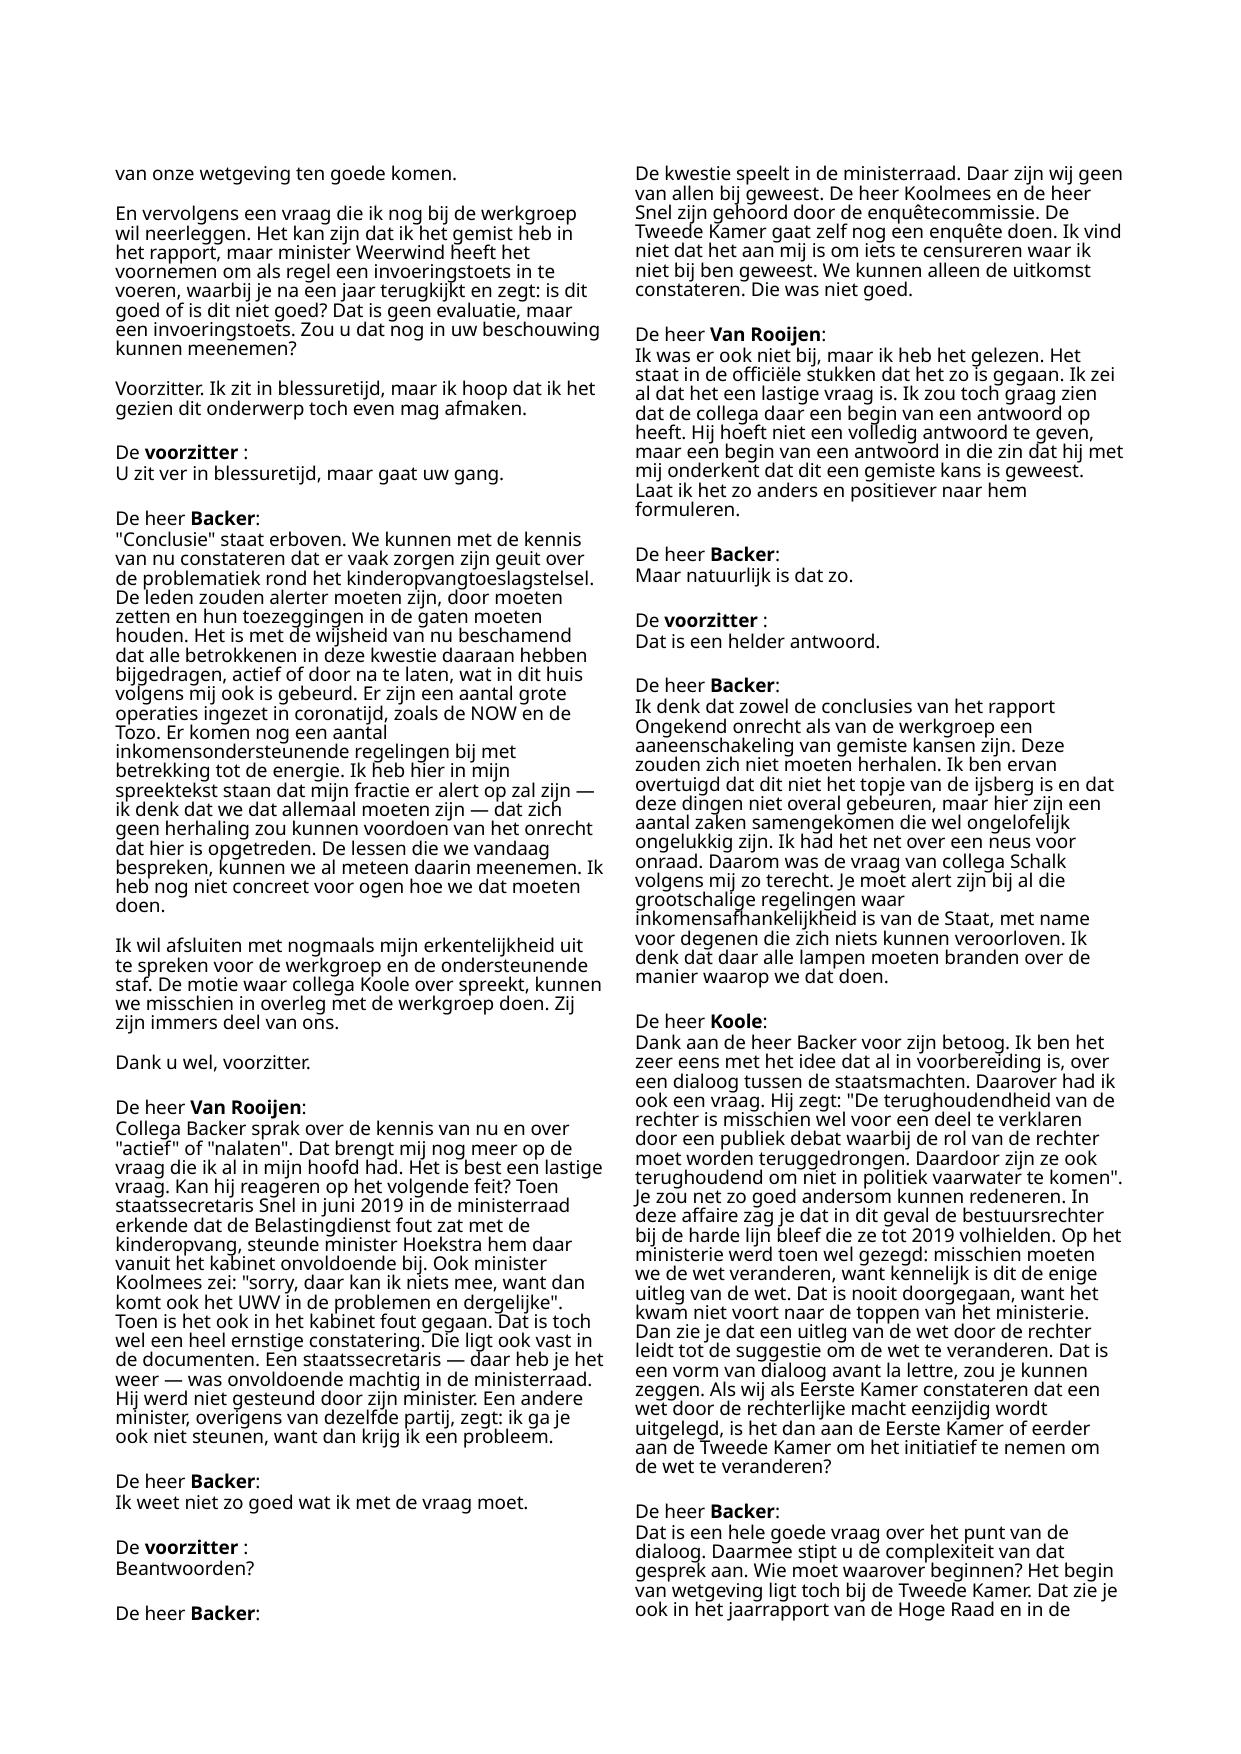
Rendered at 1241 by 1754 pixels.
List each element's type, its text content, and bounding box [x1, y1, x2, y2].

text U zit ver in blessuretijd, maar gaat uw gang. [115, 465, 605, 484]
text Beantwoorden? [115, 1560, 605, 1579]
text De heer Backer: [115, 505, 605, 531]
text Dat is een helder antwoord. [635, 633, 1125, 652]
text De voorzitter : [115, 1534, 605, 1560]
text Dat is een hele goede vraag over het punt van de dialoog. Daarmee stipt u de complexiteit van dat gesprek aan. Wie moet waarover beginnen? Het begin van wetgeving ligt toch bij de Tweede Kamer. Dat zie je ook in het jaarrapport van de Hoge Raad en in de [635, 1524, 1125, 1620]
text De heer Koole: [635, 1008, 1125, 1034]
text De heer Backer: [115, 1600, 605, 1626]
text En vervolgens een vraag die ik nog bij de werkgroep wil neerleggen. Het kan zijn dat ik het gemist heb in het rapport, maar minister Weerwind heeft het voornemen om als regel een invoeringstoets in te voeren, waarbij je na een jaar terugkijkt en zegt: is dit goed of is dit niet goed? Dat is geen evaluatie, maar een invoeringstoets. Zou u dat nog in uw beschouwing kunnen meenemen? [115, 205, 605, 359]
text Ik weet niet zo goed wat ik met de vraag moet. [115, 1494, 605, 1514]
text De heer Backer: [635, 541, 1125, 567]
text Ik wil afsluiten met nogmaals mijn erkentelijkheid uit te spreken voor de werkgroep en de ondersteunende staf. De motie waar collega Koole over spreekt, kunnen we misschien in overleg met de werkgroep doen. Zij zijn immers deel van ons. [115, 937, 605, 1034]
text Voorzitter. Ik zit in blessuretijd, maar ik hoop dat ik het gezien dit onderwerp toch even mag afmaken. [115, 380, 605, 419]
text Dank aan de heer Backer voor zijn betoog. Ik ben het zeer eens met het idee dat al in voorbereiding is, over een dialoog tussen de staatsmachten. Daarover had ik ook een vraag. Hij zegt: "De terughoudendheid van de rechter is misschien wel voor een deel te verklaren door een publiek debat waarbij de rol van de rechter moet worden teruggedrongen. Daardoor zijn ze ook terughoudend om niet in politiek vaarwater te komen". Je zou net zo goed andersom kunnen redeneren. In deze affaire zag je dat in dit geval de bestuursrechter bij de harde lijn bleef die ze tot 2019 volhielden. Op het ministerie werd toen wel gezegd: misschien moeten we de wet veranderen, want kennelijk is dit de enige uitleg van de wet. Dat is nooit doorgegaan, want het kwam niet voort naar de toppen van het ministerie. Dan zie je dat een uitleg van de wet door de rechter leidt tot de suggestie om de wet te veranderen. Dat is een vorm van dialoog avant la lettre, zou je kunnen zeggen. Als wij als Eerste Kamer constateren dat een wet door de rechterlijke macht eenzijdig wordt uitgelegd, is het dan aan de Eerste Kamer of eerder aan de Tweede Kamer om het initiatief te nemen om de wet te veranderen? [635, 1034, 1125, 1477]
text Ik was er ook niet bij, maar ik heb het gelezen. Het staat in de officiële stukken dat het zo is gegaan. Ik zei al dat het een lastige vraag is. Ik zou toch graag zien dat de collega daar een begin van een antwoord op heeft. Hij hoeft niet een volledig antwoord te geven, maar een begin van een antwoord in die zin dat hij met mij onderkent dat dit een gemiste kans is geweest. Laat ik het zo anders en positiever naar hem formuleren. [635, 347, 1125, 520]
text De heer Backer: [115, 1469, 605, 1494]
text De kwestie speelt in de ministerraad. Daar zijn wij geen van allen bij geweest. De heer Koolmees en de heer Snel zijn gehoord door de enquêtecommissie. De Tweede Kamer gaat zelf nog een enquête doen. Ik vind niet dat het aan mij is om iets te censureren waar ik niet bij ben geweest. We kunnen alleen de uitkomst constateren. Die was niet goed. [635, 165, 1125, 300]
text De heer Backer: [635, 1498, 1125, 1524]
text Ik denk dat zowel de conclusies van het rapport Ongekend onrecht als van de werkgroep een aaneenschakeling van gemiste kansen zijn. Deze zouden zich niet moeten herhalen. Ik ben ervan overtuigd dat dit niet het topje van de ijsberg is en dat deze dingen niet overal gebeuren, maar hier zijn een aantal zaken samengekomen die wel ongelofelijk ongelukkig zijn. Ik had het net over een neus voor onraad. Daarom was de vraag van collega Schalk volgens mij zo terecht. Je moet alert zijn bij al die grootschalige regelingen waar inkomensafhankelijkheid is van de Staat, met name voor degenen die zich niets kunnen veroorloven. Ik denk dat daar alle lampen moeten branden over de manier waarop we dat doen. [635, 698, 1125, 987]
text De voorzitter : [635, 607, 1125, 633]
text "Conclusie" staat erboven. We kunnen met de kennis van nu constateren dat er vaak zorgen zijn geuit over de problematiek rond het kinderopvangtoeslagstelsel. De leden zouden alerter moeten zijn, door moeten zetten en hun toezeggingen in de gaten moeten houden. Het is met de wijsheid van nu beschamend dat alle betrokkenen in deze kwestie daaraan hebben bijgedragen, actief of door na te laten, wat in dit huis volgens mij ook is gebeurd. Er zijn een aantal grote operaties ingezet in coronatijd, zoals de NOW en de Tozo. Er komen nog een aantal inkomensondersteunende regelingen bij met betrekking tot de energie. Ik heb hier in mijn spreektekst staan dat mijn fractie er alert op zal zijn — ik denk dat we dat allemaal moeten zijn — dat zich geen herhaling zou kunnen voordoen van het onrecht dat hier is opgetreden. De lessen die we vandaag bespreken, kunnen we al meteen daarin meenemen. Ik heb nog niet concreet voor ogen hoe we dat moeten doen. [115, 531, 605, 917]
text Maar natuurlijk is dat zo. [635, 567, 1125, 586]
text van onze wetgeving ten goede komen. [115, 165, 605, 184]
text De heer Van Rooijen: [115, 1094, 605, 1120]
text Collega Backer sprak over de kennis van nu en over "actief" of "nalaten". Dat brengt mij nog meer op de vraag die ik al in mijn hoofd had. Het is best een lastige vraag. Kan hij reageren op het volgende feit? Toen staatssecretaris Snel in juni 2019 in de ministerraad erkende dat de Belastingdienst fout zat met de kinderopvang, steunde minister Hoekstra hem daar vanuit het kabinet onvoldoende bij. Ook minister Koolmees zei: "sorry, daar kan ik niets mee, want dan komt ook het UWV in de problemen en dergelijke". Toen is het ook in het kabinet fout gegaan. Dat is toch wel een heel ernstige constatering. Die ligt ook vast in de documenten. Een staatssecretaris — daar heb je het weer — was onvoldoende machtig in de ministerraad. Hij werd niet gesteund door zijn minister. Een andere minister, overigens van dezelfde partij, zegt: ik ga je ook niet steunen, want dan krijg ik een probleem. [115, 1120, 605, 1448]
text De heer Backer: [635, 673, 1125, 698]
text Dank u wel, voorzitter. [115, 1054, 605, 1074]
text De voorzitter : [115, 439, 605, 465]
text De heer Van Rooijen: [635, 321, 1125, 347]
